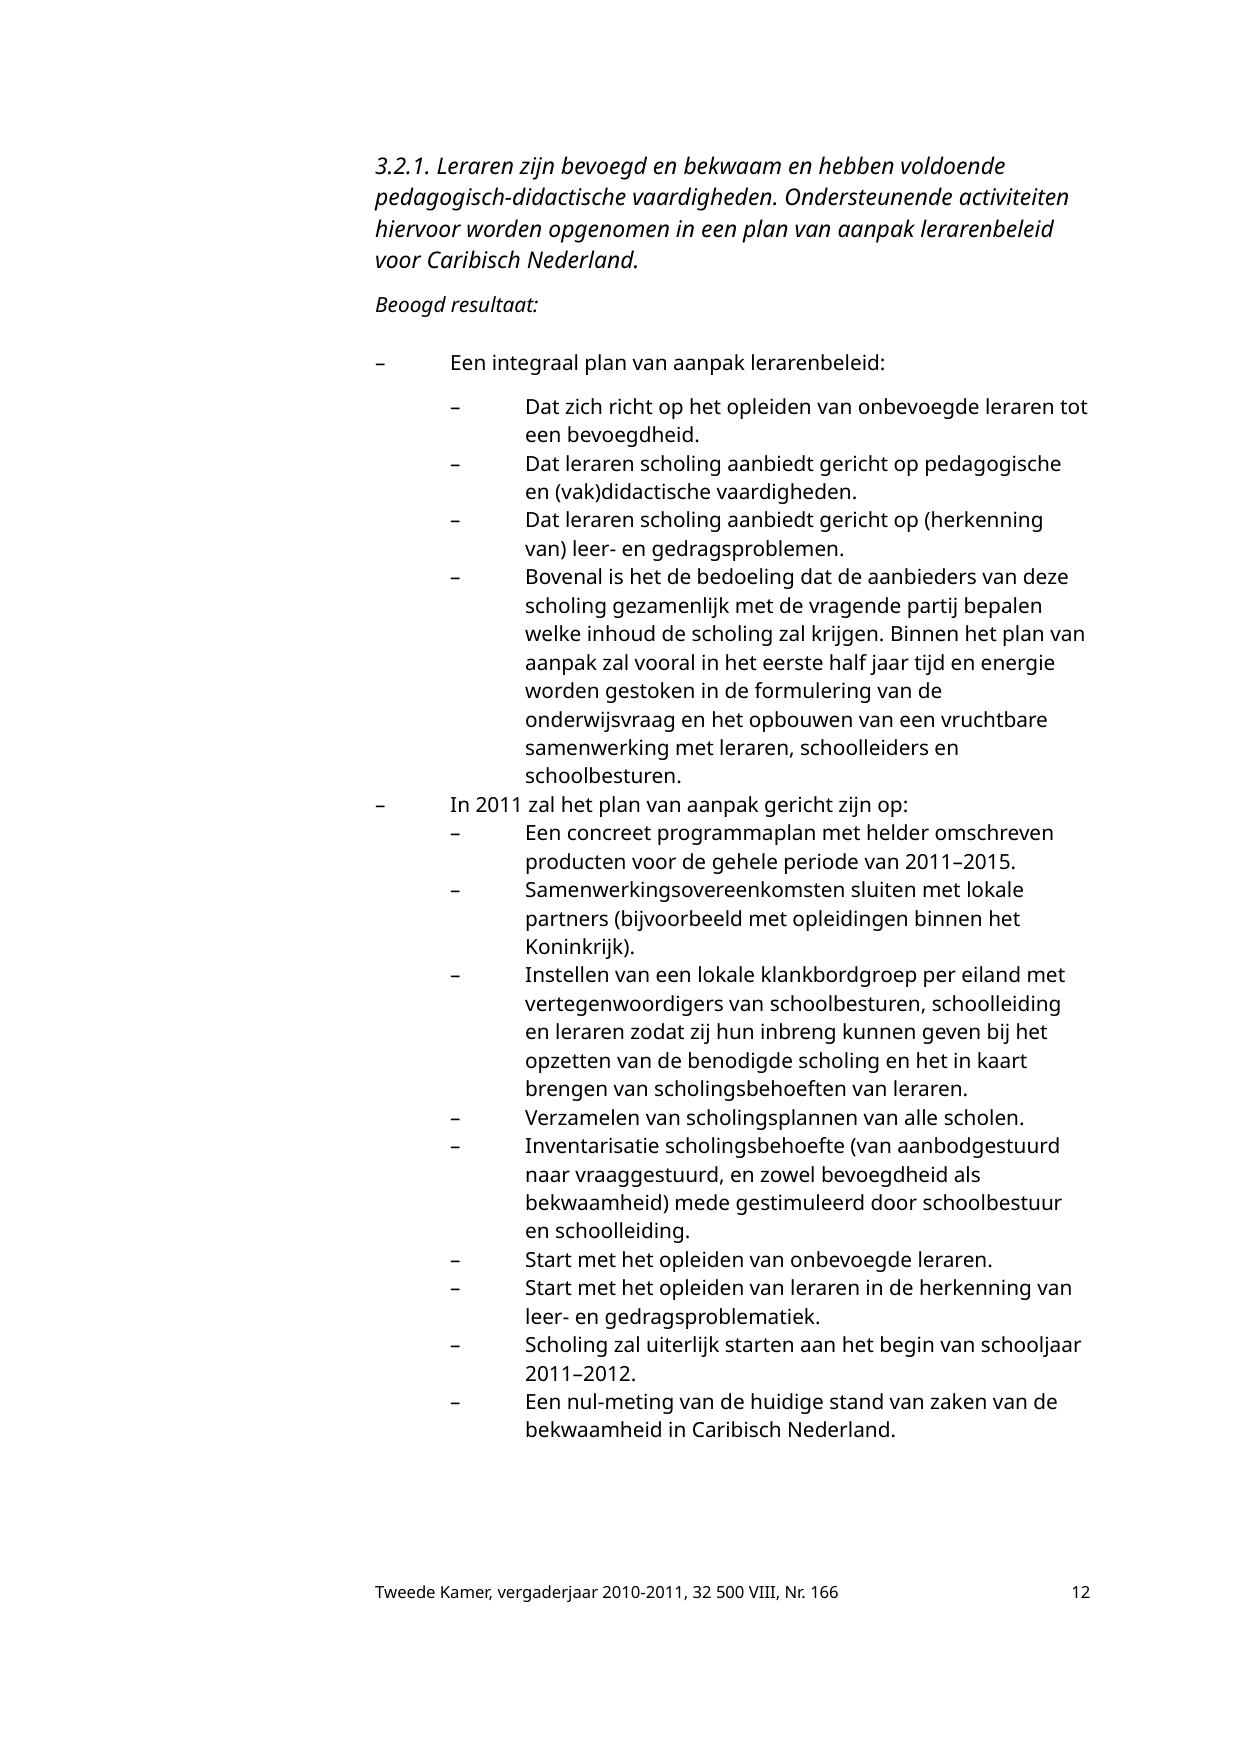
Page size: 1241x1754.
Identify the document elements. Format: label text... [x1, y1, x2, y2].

list Dat leraren scholing aanbiedt gericht op (herkenning van) leer- en gedragsproblemen. [450, 506, 1090, 562]
list Start met het opleiden van leraren in de herkenning van leer- en gedragsproblematiek. [450, 1273, 1090, 1330]
list Scholing zal uiterlijk starten aan het begin van schooljaar 2011–2012. [450, 1330, 1090, 1387]
list Dat zich richt op het opleiden van onbevoegde leraren tot een bevoegdheid. [450, 392, 1090, 449]
list Een integraal plan van aanpak lerarenbeleid: [375, 348, 1090, 377]
list Inventarisatie scholingsbehoefte (van aanbodgestuurd naar vraaggestuurd, en zowel bevoegdheid als bekwaamheid) mede gestimuleerd door schoolbestuur en schoolleiding. [450, 1131, 1090, 1245]
text Beoogd resultaat: [375, 290, 1090, 318]
list In 2011 zal het plan van aanpak gericht zijn op: [375, 790, 1090, 818]
list Dat leraren scholing aanbiedt gericht op pedagogische en (vak)didactische vaardigheden. [450, 449, 1090, 506]
list Samenwerkingsovereenkomsten sluiten met lokale partners (bijvoorbeeld met opleidingen binnen het Koninkrijk). [450, 875, 1090, 961]
list Een nul-meting van de huidige stand van zaken van de bekwaamheid in Caribisch Nederland. [450, 1387, 1090, 1444]
list Een concreet programmaplan met helder omschreven producten voor de gehele periode van 2011–2015. [450, 818, 1090, 875]
list Start met het opleiden van onbevoegde leraren. [450, 1245, 1090, 1273]
subtitle 3.2.1. Leraren zijn bevoegd en bekwaam en hebben voldoende pedagogisch-didactische vaardigheden. Ondersteunende activiteiten hiervoor worden opgenomen in een plan van aanpak lerarenbeleid voor Caribisch Nederland. [375, 150, 1090, 275]
list Instellen van een lokale klankbordgroep per eiland met vertegenwoordigers van schoolbesturen, schoolleiding en leraren zodat zij hun inbreng kunnen geven bij het opzetten van de benodigde scholing en het in kaart brengen van scholingsbehoeften van leraren. [450, 961, 1090, 1103]
list Bovenal is het de bedoeling dat de aanbieders van deze scholing gezamenlijk met de vragende partij bepalen welke inhoud de scholing zal krijgen. Binnen het plan van aanpak zal vooral in het eerste half jaar tijd en energie worden gestoken in de formulering van de onderwijsvraag en het opbouwen van een vruchtbare samenwerking met leraren, schoolleiders en schoolbesturen. [450, 562, 1090, 790]
list Verzamelen van scholingsplannen van alle scholen. [450, 1103, 1090, 1131]
